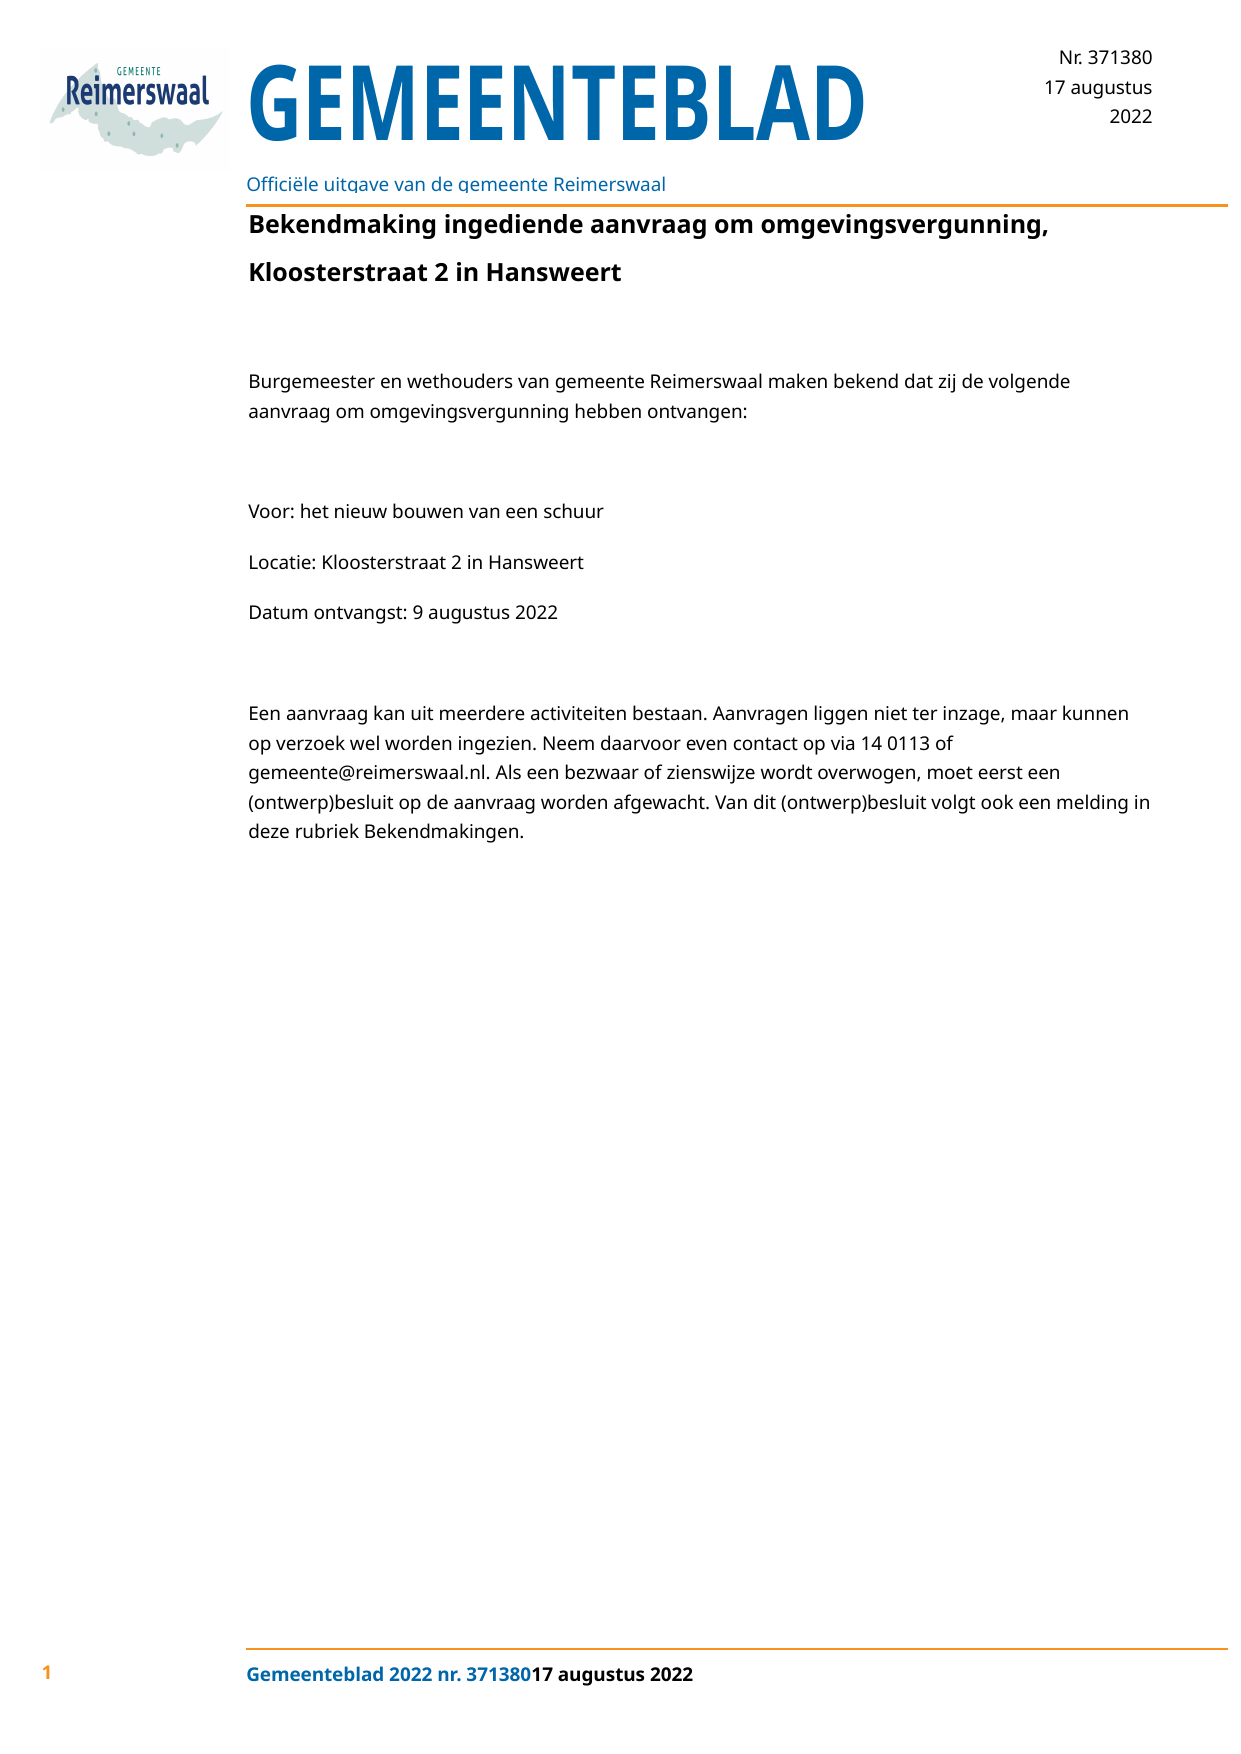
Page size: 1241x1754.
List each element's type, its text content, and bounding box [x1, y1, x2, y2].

text Burgemeester en wethouders van gemeente Reimerswaal maken bekend dat zij de volgende aanvraag om omgevingsvergunning hebben ontvangen: [248, 368, 1152, 424]
picture [41, 47, 231, 172]
text Locatie: Kloosterstraat 2 in Hansweert [248, 549, 1152, 575]
text Datum ontvangst: 9 augustus 2022 [248, 599, 1152, 625]
text Voor: het nieuw bouwen van een schuur [248, 499, 1152, 524]
text Een aanvraag kan uit meerdere activiteiten bestaan. Aanvragen liggen niet ter inzage, maar kunnen op verzoek wel worden ingezien. Neem daarvoor even contact op via 14 0113 of gemeente@reimerswaal.nl. Als een bezwaar of zienswijze wordt overwogen, moet eerst een (ontwerp)besluit op de aanvraag worden afgewacht. Van dit (ontwerp)besluit volgt ook een melding in deze rubriek Bekendmakingen. [248, 700, 1152, 844]
text Bekendmaking ingediende aanvraag om omgevingsvergunning, Kloosterstraat 2 in Hansweert [248, 207, 1152, 288]
